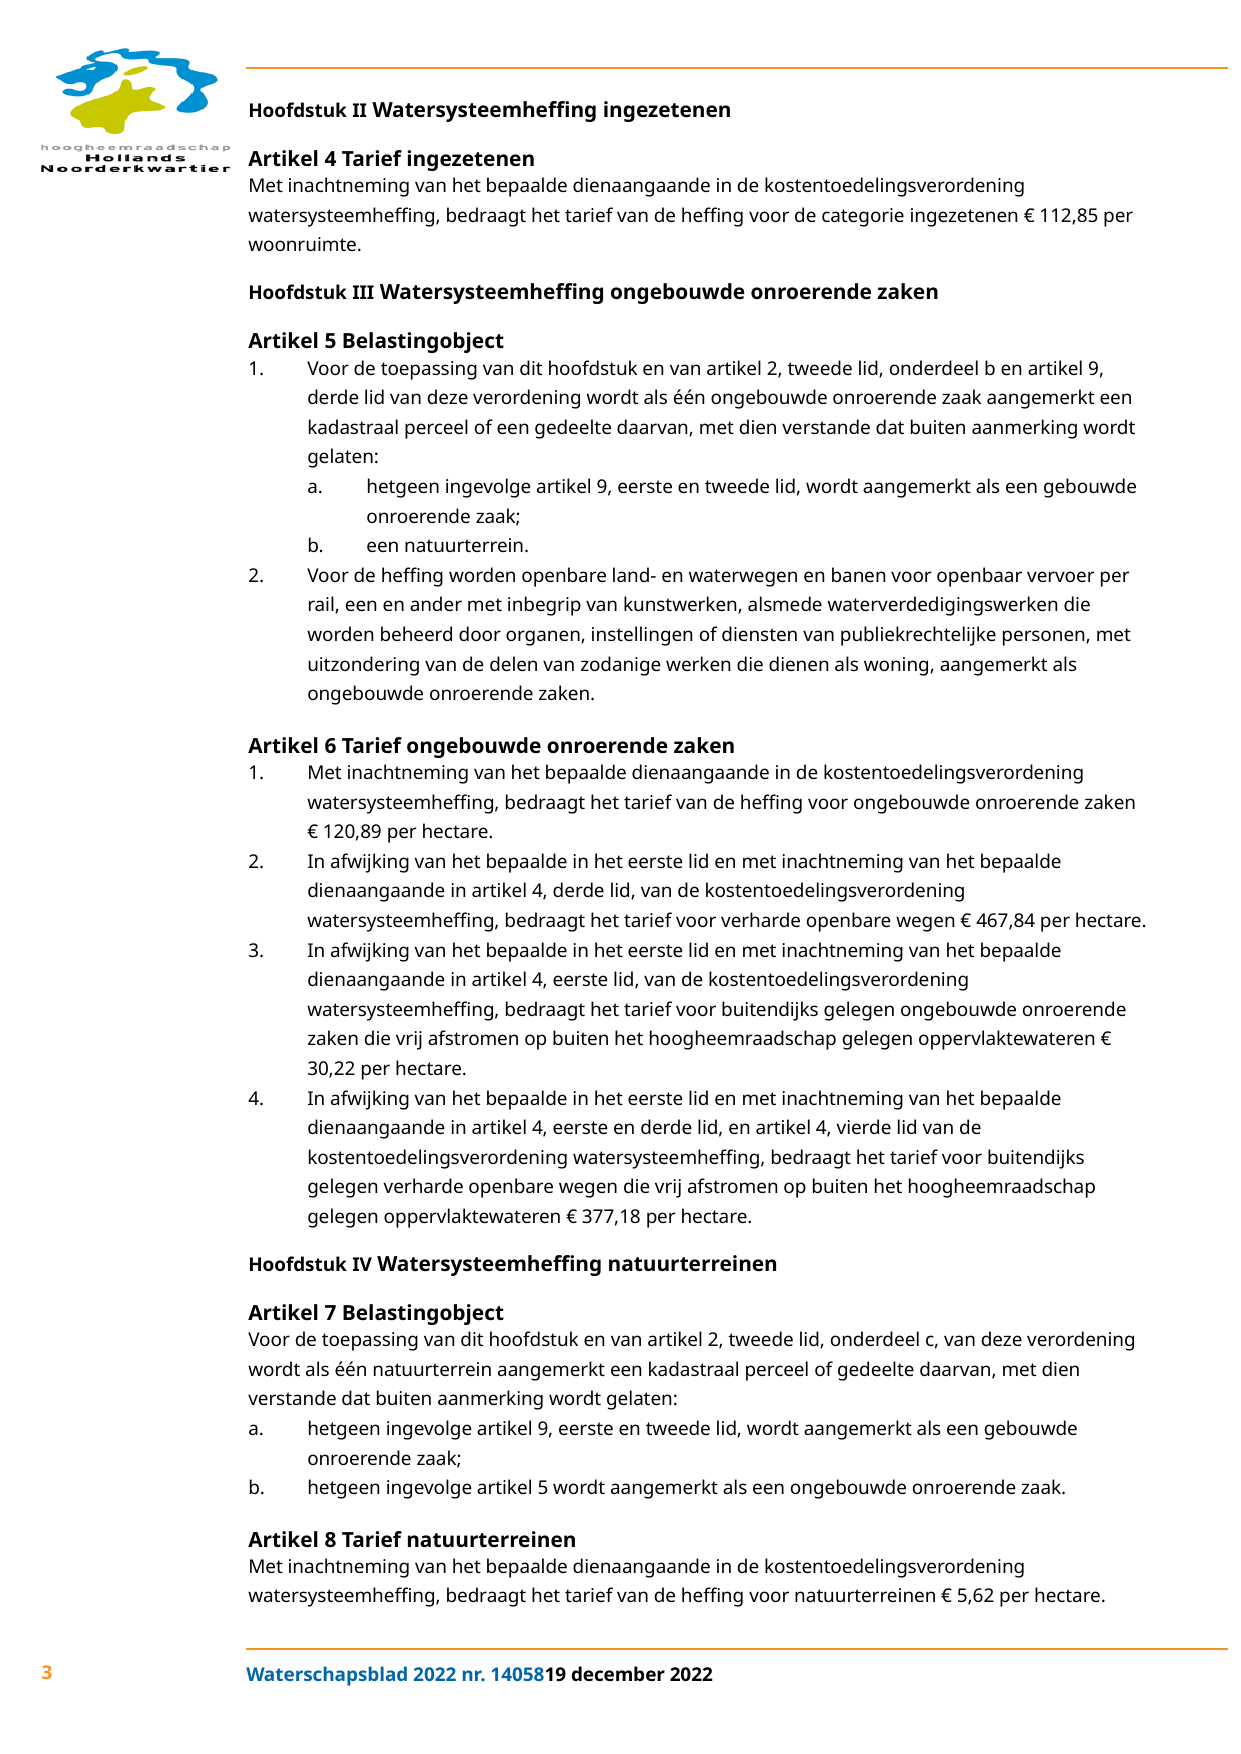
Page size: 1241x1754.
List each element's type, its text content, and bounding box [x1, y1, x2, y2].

text Artikel 5 Belastingobject [248, 327, 1152, 355]
text Artikel 7 Belastingobject [248, 1298, 1152, 1326]
text Artikel 6 Tarief ongebouwde onroerende zaken [248, 731, 1152, 759]
list Voor de toepassing van dit hoofdstuk en van artikel 2, tweede lid, onderdeel b en artikel 9, derde lid van deze verordening wordt als één ongebouwde onroerende zaak aangemerkt een kadastraal perceel of een gedeelte daarvan, met dien verstande dat buiten aanmerking wordt gelaten: [248, 355, 1152, 469]
text Hoofdstuk IV Watersysteemheffing natuurterreinen [248, 1249, 1152, 1277]
picture [41, 47, 231, 172]
list een natuurterrein. [307, 532, 1152, 558]
list Met inachtneming van het bepaalde dienaangaande in de kostentoedelingsverordening watersysteemheffing, bedraagt het tarief van de heffing voor ongebouwde onroerende zaken € 120,89 per hectare. [248, 759, 1152, 844]
text Artikel 4 Tarief ingezetenen [248, 144, 1152, 172]
text Hoofdstuk II Watersysteemheffing ingezetenen [248, 95, 1152, 123]
list Voor de heffing worden openbare land- en waterwegen en banen voor openbaar vervoer per rail, een en ander met inbegrip van kunstwerken, alsmede waterverdedigingswerken die worden beheerd door organen, instellingen of diensten van publiekrechtelijke personen, met uitzondering van de delen van zodanige werken die dienen als woning, aangemerkt als ongebouwde onroerende zaken. [248, 562, 1152, 706]
text Hoofdstuk III Watersysteemheffing ongebouwde onroerende zaken [248, 277, 1152, 306]
text Artikel 8 Tarief natuurterreinen [248, 1525, 1152, 1553]
text Met inachtneming van het bepaalde dienaangaande in de kostentoedelingsverordening watersysteemheffing, bedraagt het tarief van de heffing voor de categorie ingezetenen € 112,85 per woonruimte. [248, 172, 1152, 257]
list hetgeen ingevolge artikel 5 wordt aangemerkt als een ongebouwde onroerende zaak. [248, 1474, 1152, 1500]
list hetgeen ingevolge artikel 9, eerste en tweede lid, wordt aangemerkt als een gebouwde onroerende zaak; [307, 473, 1152, 529]
text Met inachtneming van het bepaalde dienaangaande in de kostentoedelingsverordening watersysteemheffing, bedraagt het tarief van de heffing voor natuurterreinen € 5,62 per hectare. [248, 1553, 1152, 1608]
list hetgeen ingevolge artikel 9, eerste en tweede lid, wordt aangemerkt als een gebouwde onroerende zaak; [248, 1415, 1152, 1470]
list In afwijking van het bepaalde in het eerste lid en met inachtneming van het bepaalde dienaangaande in artikel 4, eerste lid, van de kostentoedelingsverordening watersysteemheffing, bedraagt het tarief voor buitendijks gelegen ongebouwde onroerende zaken die vrij afstromen op buiten het hoogheemraadschap gelegen oppervlaktewateren € 30,22 per hectare. [248, 937, 1152, 1081]
list In afwijking van het bepaalde in het eerste lid en met inachtneming van het bepaalde dienaangaande in artikel 4, eerste en derde lid, en artikel 4, vierde lid van de kostentoedelingsverordening watersysteemheffing, bedraagt het tarief voor buitendijks gelegen verharde openbare wegen die vrij afstromen op buiten het hoogheemraadschap gelegen oppervlaktewateren € 377,18 per hectare. [248, 1085, 1152, 1229]
text Voor de toepassing van dit hoofdstuk en van artikel 2, tweede lid, onderdeel c, van deze verordening wordt als één natuurterrein aangemerkt een kadastraal perceel of gedeelte daarvan, met dien verstande dat buiten aanmerking wordt gelaten: [248, 1326, 1152, 1411]
list In afwijking van het bepaalde in het eerste lid en met inachtneming van het bepaalde dienaangaande in artikel 4, derde lid, van de kostentoedelingsverordening watersysteemheffing, bedraagt het tarief voor verharde openbare wegen € 467,84 per hectare. [248, 848, 1152, 933]
